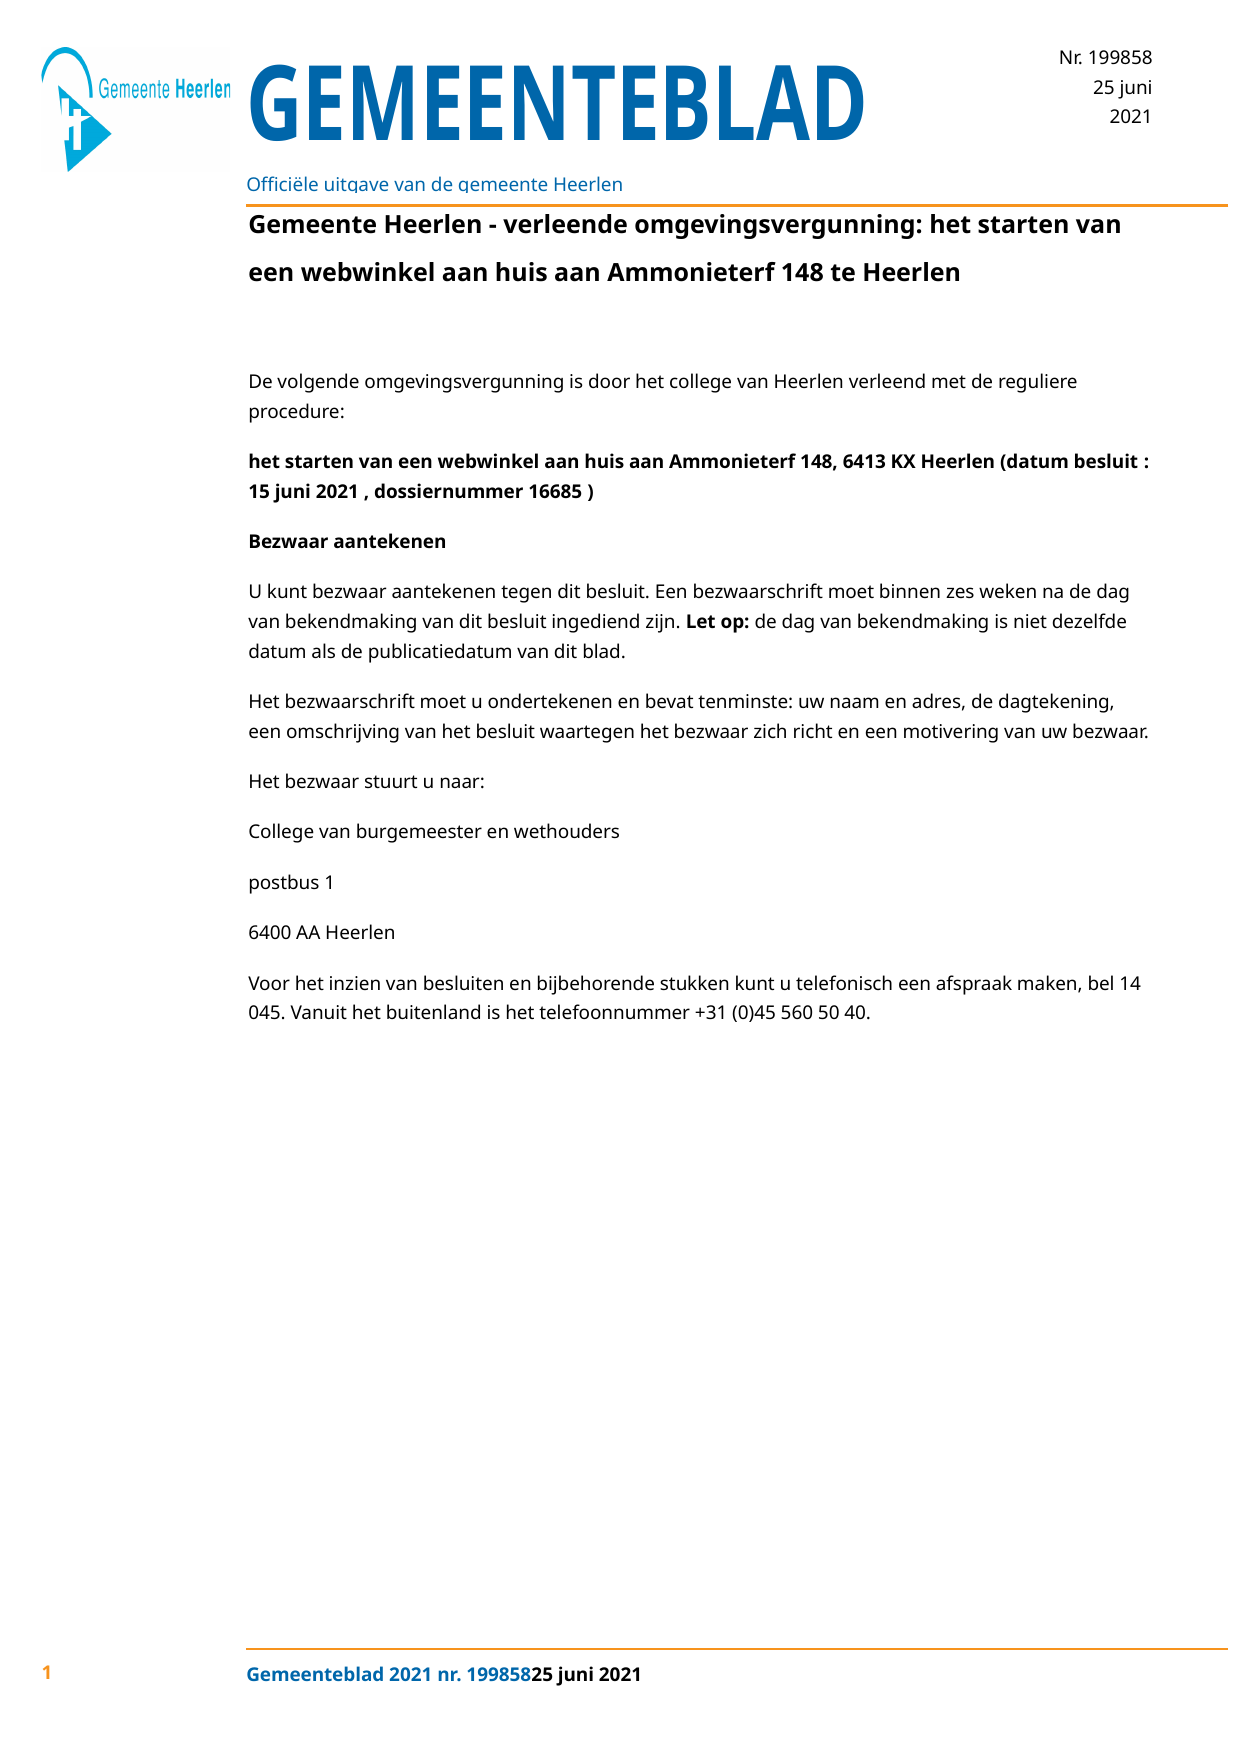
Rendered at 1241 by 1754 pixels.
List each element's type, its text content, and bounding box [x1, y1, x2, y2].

text De volgende omgevingsvergunning is door het college van Heerlen verleend met de reguliere procedure: [248, 368, 1152, 424]
text U kunt bezwaar aantekenen tegen dit besluit. Een bezwaarschrift moet binnen zes weken na de dag van bekendmaking van dit besluit ingediend zijn. Let op: de dag van bekendmaking is niet dezelfde datum als de publicatiedatum van dit blad. [248, 579, 1152, 664]
text Bezwaar aantekenen [248, 528, 1152, 554]
text Voor het inzien van besluiten en bijbehorende stukken kunt u telefonisch een afspraak maken, bel 14 045. Vanuit het buitenland is het telefoonnummer +31 (0)45 560 50 40. [248, 970, 1152, 1025]
picture [41, 47, 59, 70]
text College van burgemeester en wethouders [248, 819, 1152, 844]
text postbus 1 [248, 869, 1152, 895]
picture [41, 47, 231, 172]
text 6400 AA Heerlen [248, 919, 1152, 945]
text Gemeente Heerlen - verleende omgevingsvergunning: het starten van een webwinkel aan huis aan Ammonieterf 148 te Heerlen [248, 207, 1152, 288]
text Het bezwaar stuurt u naar: [248, 768, 1152, 794]
text het starten van een webwinkel aan huis aan Ammonieterf 148, 6413 KX Heerlen (datum besluit : 15 juni 2021 , dossiernummer 16685 ) [248, 448, 1152, 504]
text Het bezwaarschrift moet u ondertekenen en bevat tenminste: uw naam en adres, de dagtekening, een omschrijving van het besluit waartegen het bezwaar zich richt en een motivering van uw bezwaar. [248, 688, 1152, 744]
